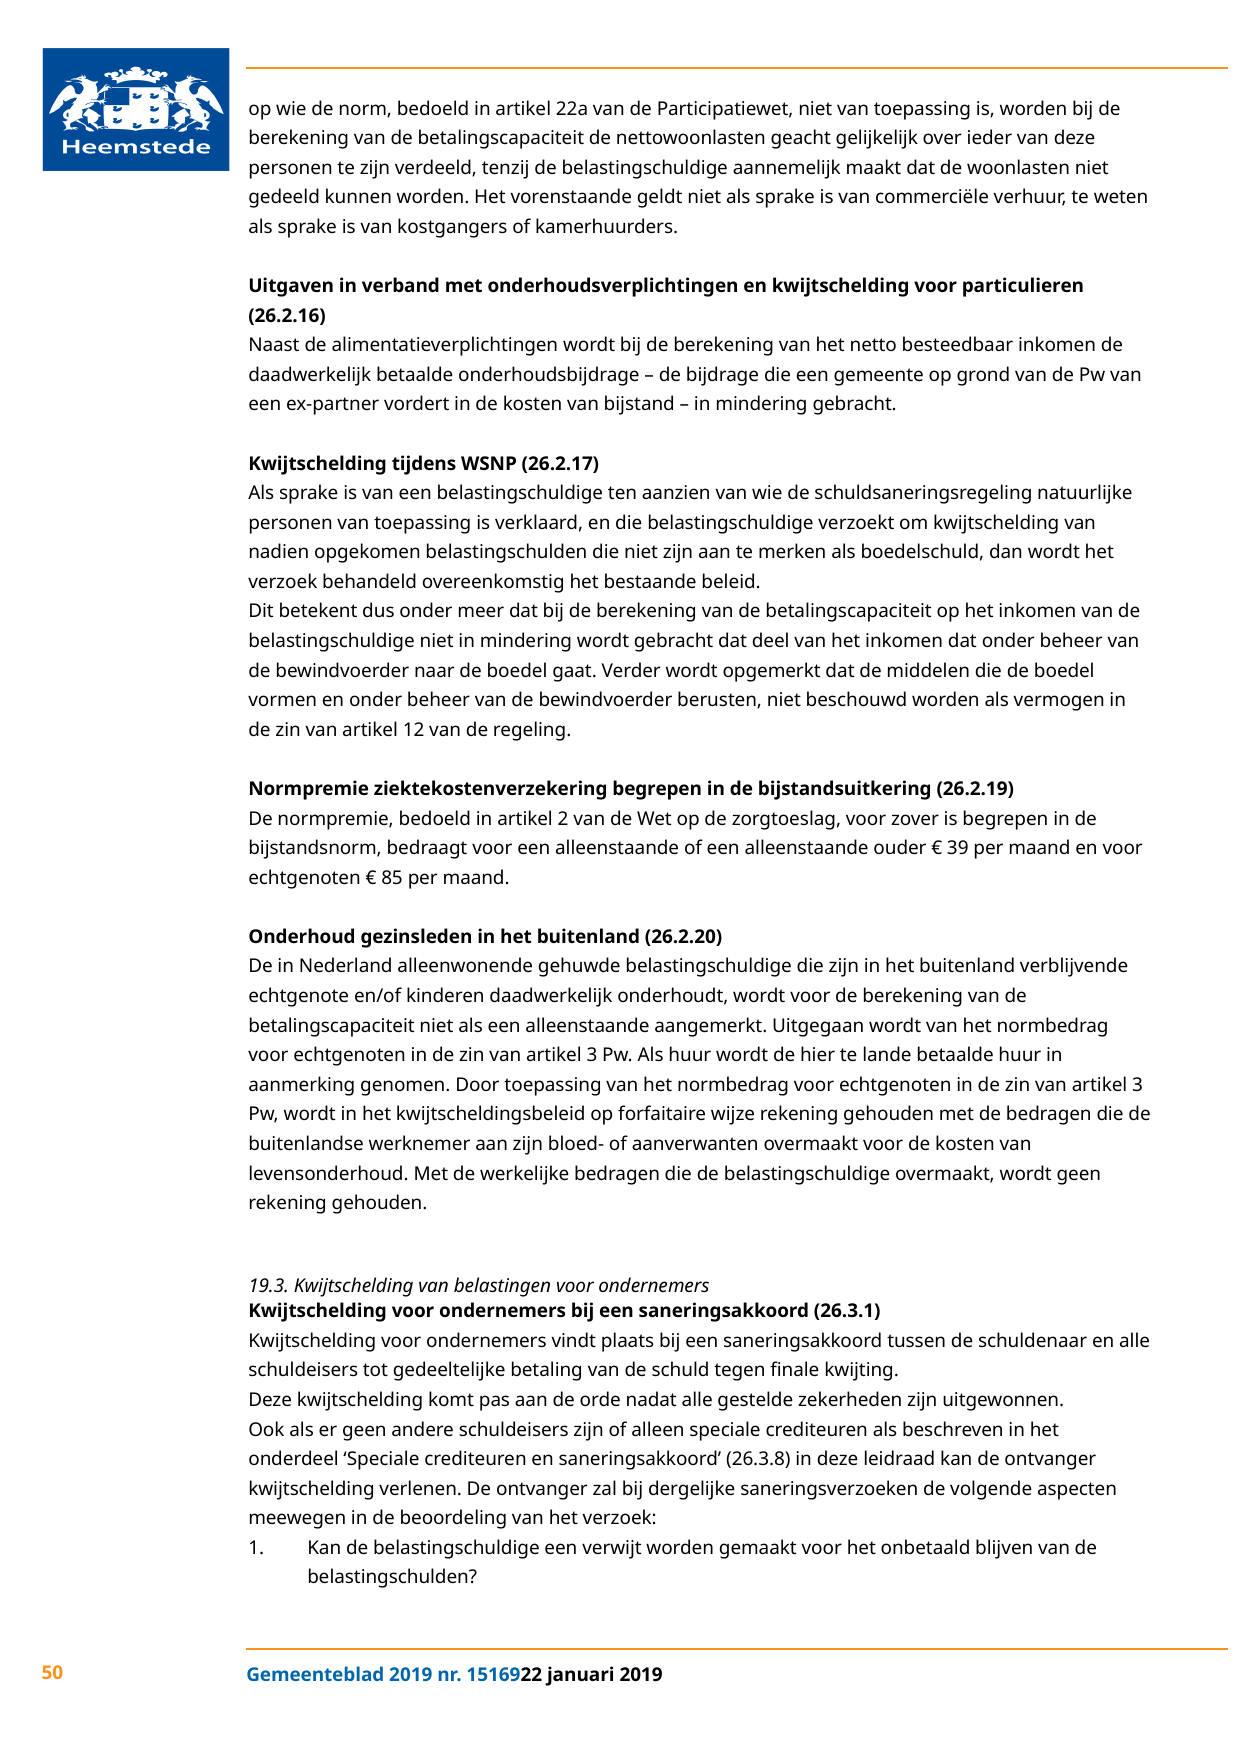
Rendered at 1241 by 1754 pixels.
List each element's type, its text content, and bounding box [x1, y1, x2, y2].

text Kwijtschelding voor ondernemers vindt plaats bij een saneringsakkoord tussen de schuldenaar en alle schuldeisers tot gedeeltelijke betaling van de schuld tegen finale kwijting. [248, 1327, 1152, 1382]
text De in Nederland alleenwonende gehuwde belastingschuldige die zijn in het buitenland verblijvende echtgenote en/of kinderen daadwerkelijk onderhoudt, wordt voor de berekening van de betalingscapaciteit niet als een alleenstaande aangemerkt. Uitgegaan wordt van het normbedrag voor echtgenoten in de zin van artikel 3 Pw. Als huur wordt de hier te lande betaalde huur in aanmerking genomen. Door toepassing van het normbedrag voor echtgenoten in de zin van artikel 3 Pw, wordt in het kwijtscheldingsbeleid op forfaitaire wijze rekening gehouden met de bedragen die de buitenlandse werknemer aan zijn bloed- of aanverwanten overmaakt voor de kosten van levensonderhoud. Met de werkelijke bedragen die de belastingschuldige overmaakt, wordt geen rekening gehouden. [248, 953, 1152, 1215]
text Kwijtschelding tijdens WSNP (26.2.17) [248, 450, 1152, 476]
text Uitgaven in verband met onderhoudsverplichtingen en kwijtschelding voor particulieren (26.2.16) [248, 272, 1152, 328]
text op wie de norm, bedoeld in artikel 22a van de Participatiewet, niet van toepassing is, worden bij de berekening van de betalingscapaciteit de nettowoonlasten geacht gelijkelijk over ieder van deze personen te zijn verdeeld, tenzij de belastingschuldige aannemelijk maakt dat de woonlasten niet gedeeld kunnen worden. Het vorenstaande geldt niet als sprake is van commerciële verhuur, te weten als sprake is van kostgangers of kamerhuurders. [248, 95, 1152, 239]
text Dit betekent dus onder meer dat bij de berekening van de betalingscapaciteit op het inkomen van de belastingschuldige niet in mindering wordt gebracht dat deel van het inkomen dat onder beheer van de bewindvoerder naar de boedel gaat. Verder wordt opgemerkt dat de middelen die de boedel vormen en onder beheer van de bewindvoerder berusten, niet beschouwd worden als vermogen in de zin van artikel 12 van de regeling. [248, 598, 1152, 742]
text 19.3. Kwijtschelding van belastingen voor ondernemers [248, 1272, 1152, 1297]
text Ook als er geen andere schuldeisers zijn of alleen speciale crediteuren als beschreven in het onderdeel ‘Speciale crediteuren en saneringsakkoord’ (26.3.8) in deze leidraad kan de ontvanger kwijtschelding verlenen. De ontvanger zal bij dergelijke saneringsverzoeken de volgende aspecten meewegen in de beoordeling van het verzoek: [248, 1416, 1152, 1530]
text Normpremie ziektekostenverzekering begrepen in de bijstandsuitkering (26.2.19) [248, 775, 1152, 801]
text De normpremie, bedoeld in artikel 2 van de Wet op de zorgtoeslag, voor zover is begrepen in de bijstandsnorm, bedraagt voor een alleenstaande of een alleenstaande ouder € 39 per maand en voor echtgenoten € 85 per maand. [248, 805, 1152, 890]
text Deze kwijtschelding komt pas aan de orde nadat alle gestelde zekerheden zijn uitgewonnen. [248, 1386, 1152, 1412]
text Naast de alimentatieverplichtingen wordt bij de berekening van het netto besteedbaar inkomen de daadwerkelijk betaalde onderhoudsbijdrage – de bijdrage die een gemeente op grond van de Pw van een ex-partner vordert in de kosten van bijstand – in mindering gebracht. [248, 331, 1152, 416]
text Als sprake is van een belastingschuldige ten aanzien van wie de schuldsaneringsregeling natuurlijke personen van toepassing is verklaard, en die belastingschuldige verzoekt om kwijtschelding van nadien opgekomen belastingschulden die niet zijn aan te merken als boedelschuld, dan wordt het verzoek behandeld overeenkomstig het bestaande beleid. [248, 479, 1152, 594]
picture [41, 47, 231, 172]
text Onderhoud gezinsleden in het buitenland (26.2.20) [248, 923, 1152, 949]
list Kan de belastingschuldige een verwijt worden gemaakt voor het onbetaald blijven van de belastingschulden? [248, 1534, 1152, 1589]
text Kwijtschelding voor ondernemers bij een saneringsakkoord (26.3.1) [248, 1297, 1152, 1323]
